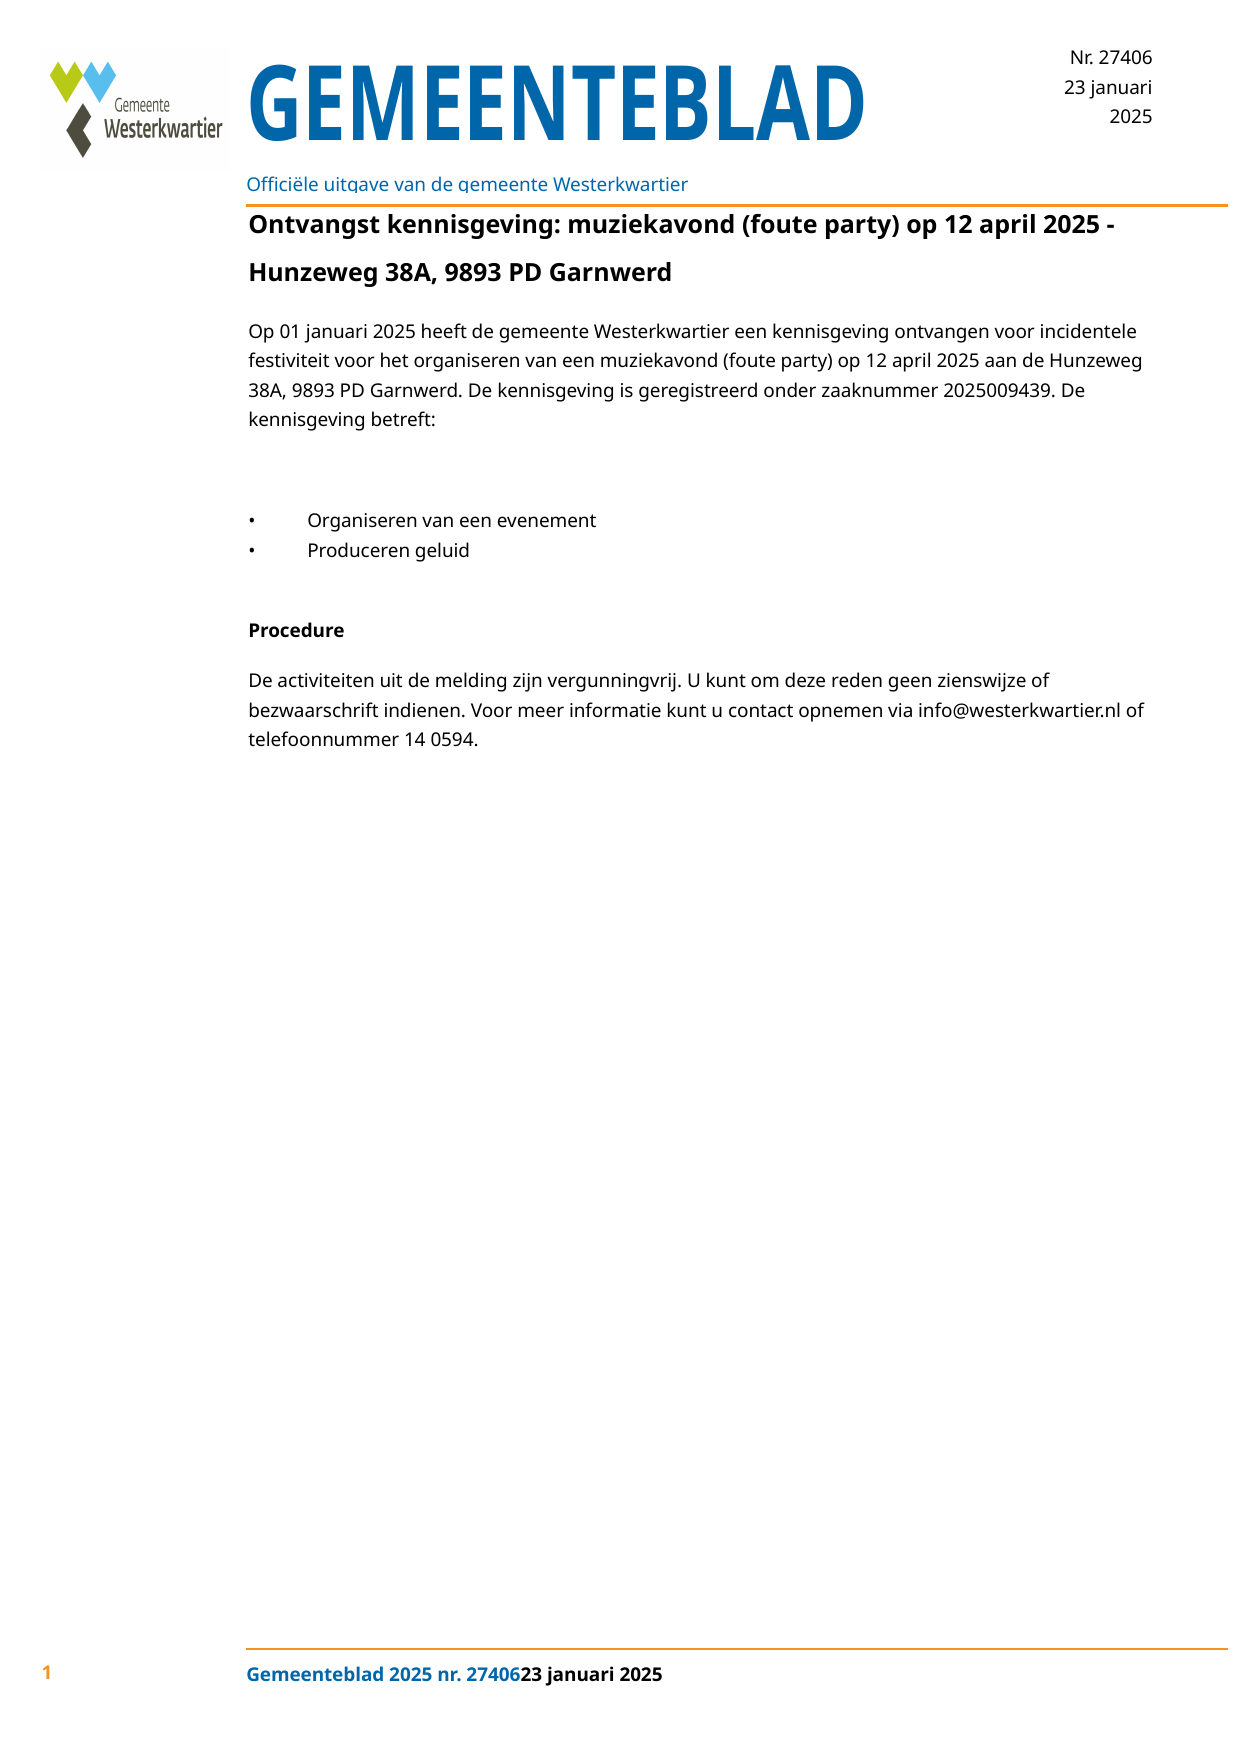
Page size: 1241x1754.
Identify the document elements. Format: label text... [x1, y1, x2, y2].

text De activiteiten uit de melding zijn vergunningvrij. U kunt om deze reden geen zienswijze of bezwaarschrift indienen. Voor meer informatie kunt u contact opnemen via info@westerkwartier.nl of telefoonnummer 14 0594. [248, 667, 1152, 752]
list Produceren geluid [248, 537, 1152, 563]
text Ontvangst kennisgeving: muziekavond (foute party) op 12 april 2025 - Hunzeweg 38A, 9893 PD Garnwerd [248, 207, 1152, 288]
text Op 01 januari 2025 heeft de gemeente Westerkwartier een kennisgeving ontvangen voor incidentele festiviteit voor het organiseren van een muziekavond (foute party) op 12 april 2025 aan de Hunzeweg 38A, 9893 PD Garnwerd. De kennisgeving is geregistreerd onder zaaknummer 2025009439. De kennisgeving betreft: [248, 318, 1152, 432]
text Procedure [248, 617, 1152, 643]
list Organiseren van een evenement [248, 507, 1152, 533]
picture [41, 47, 231, 172]
